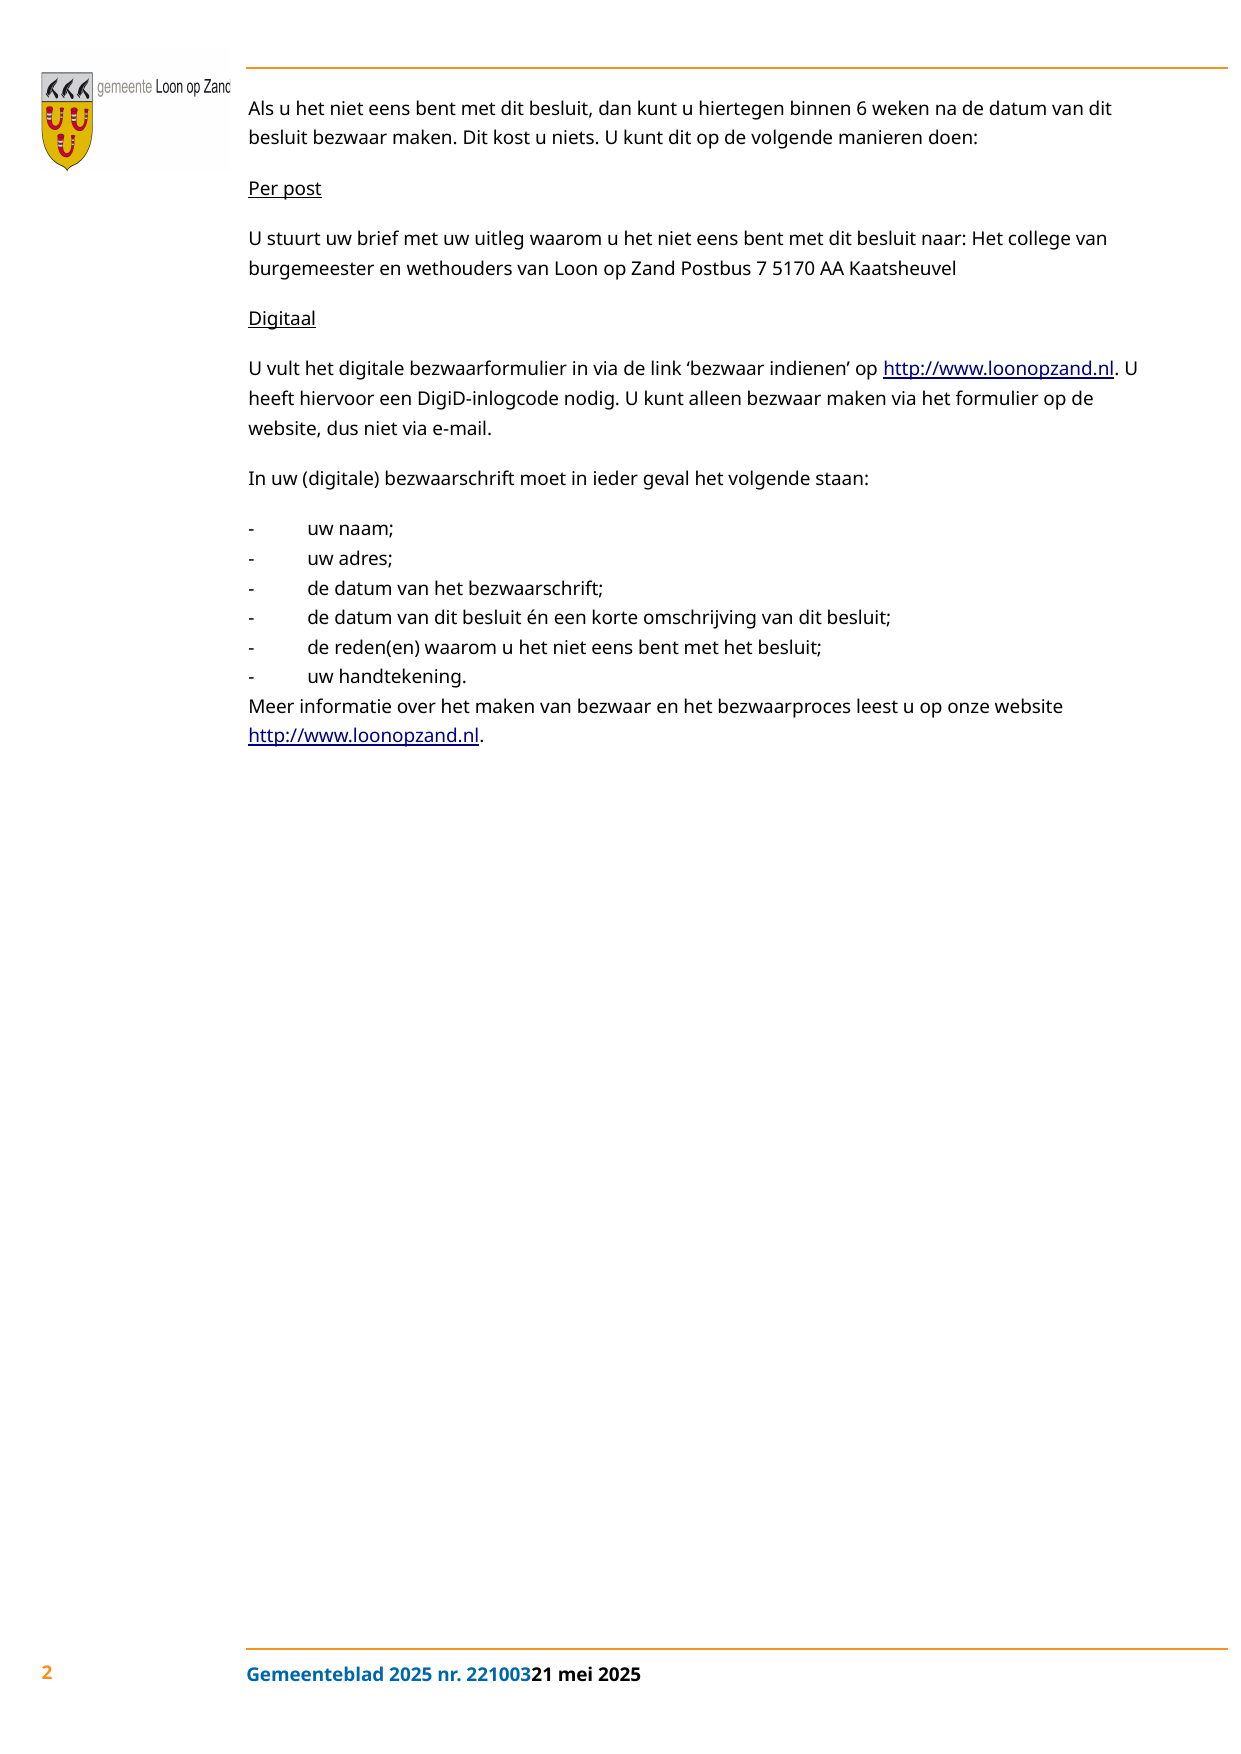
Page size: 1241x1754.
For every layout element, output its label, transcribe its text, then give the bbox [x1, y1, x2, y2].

text U stuurt uw brief met uw uitleg waarom u het niet eens bent met dit besluit naar: Het college van burgemeester en wethouders van Loon op Zand Postbus 7 5170 AA Kaatsheuvel [248, 225, 1152, 281]
list uw handtekening. [248, 663, 1152, 689]
text Meer informatie over het maken van bezwaar en het bezwaarproces leest u op onze website http://www.loonopzand.nl. [248, 693, 1152, 748]
list uw adres; [248, 545, 1152, 571]
text In uw (digitale) bezwaarschrift moet in ieder geval het volgende staan: [248, 465, 1152, 491]
list de datum van het bezwaarschrift; [248, 575, 1152, 601]
picture [41, 47, 231, 172]
text Per post [248, 175, 1152, 201]
text Digitaal [248, 305, 1152, 331]
text Als u het niet eens bent met dit besluit, dan kunt u hiertegen binnen 6 weken na de datum van dit besluit bezwaar maken. Dit kost u niets. U kunt dit op de volgende manieren doen: [248, 95, 1152, 150]
text U vult het digitale bezwaarformulier in via de link ‘bezwaar indienen’ op http://www.loonopzand.nl. U heeft hiervoor een DigiD-inlogcode nodig. U kunt alleen bezwaar maken via het formulier op de website, dus niet via e-mail. [248, 356, 1152, 441]
list uw naam; [248, 516, 1152, 541]
list de datum van dit besluit én een korte omschrijving van dit besluit; [248, 604, 1152, 630]
list de reden(en) waarom u het niet eens bent met het besluit; [248, 634, 1152, 660]
